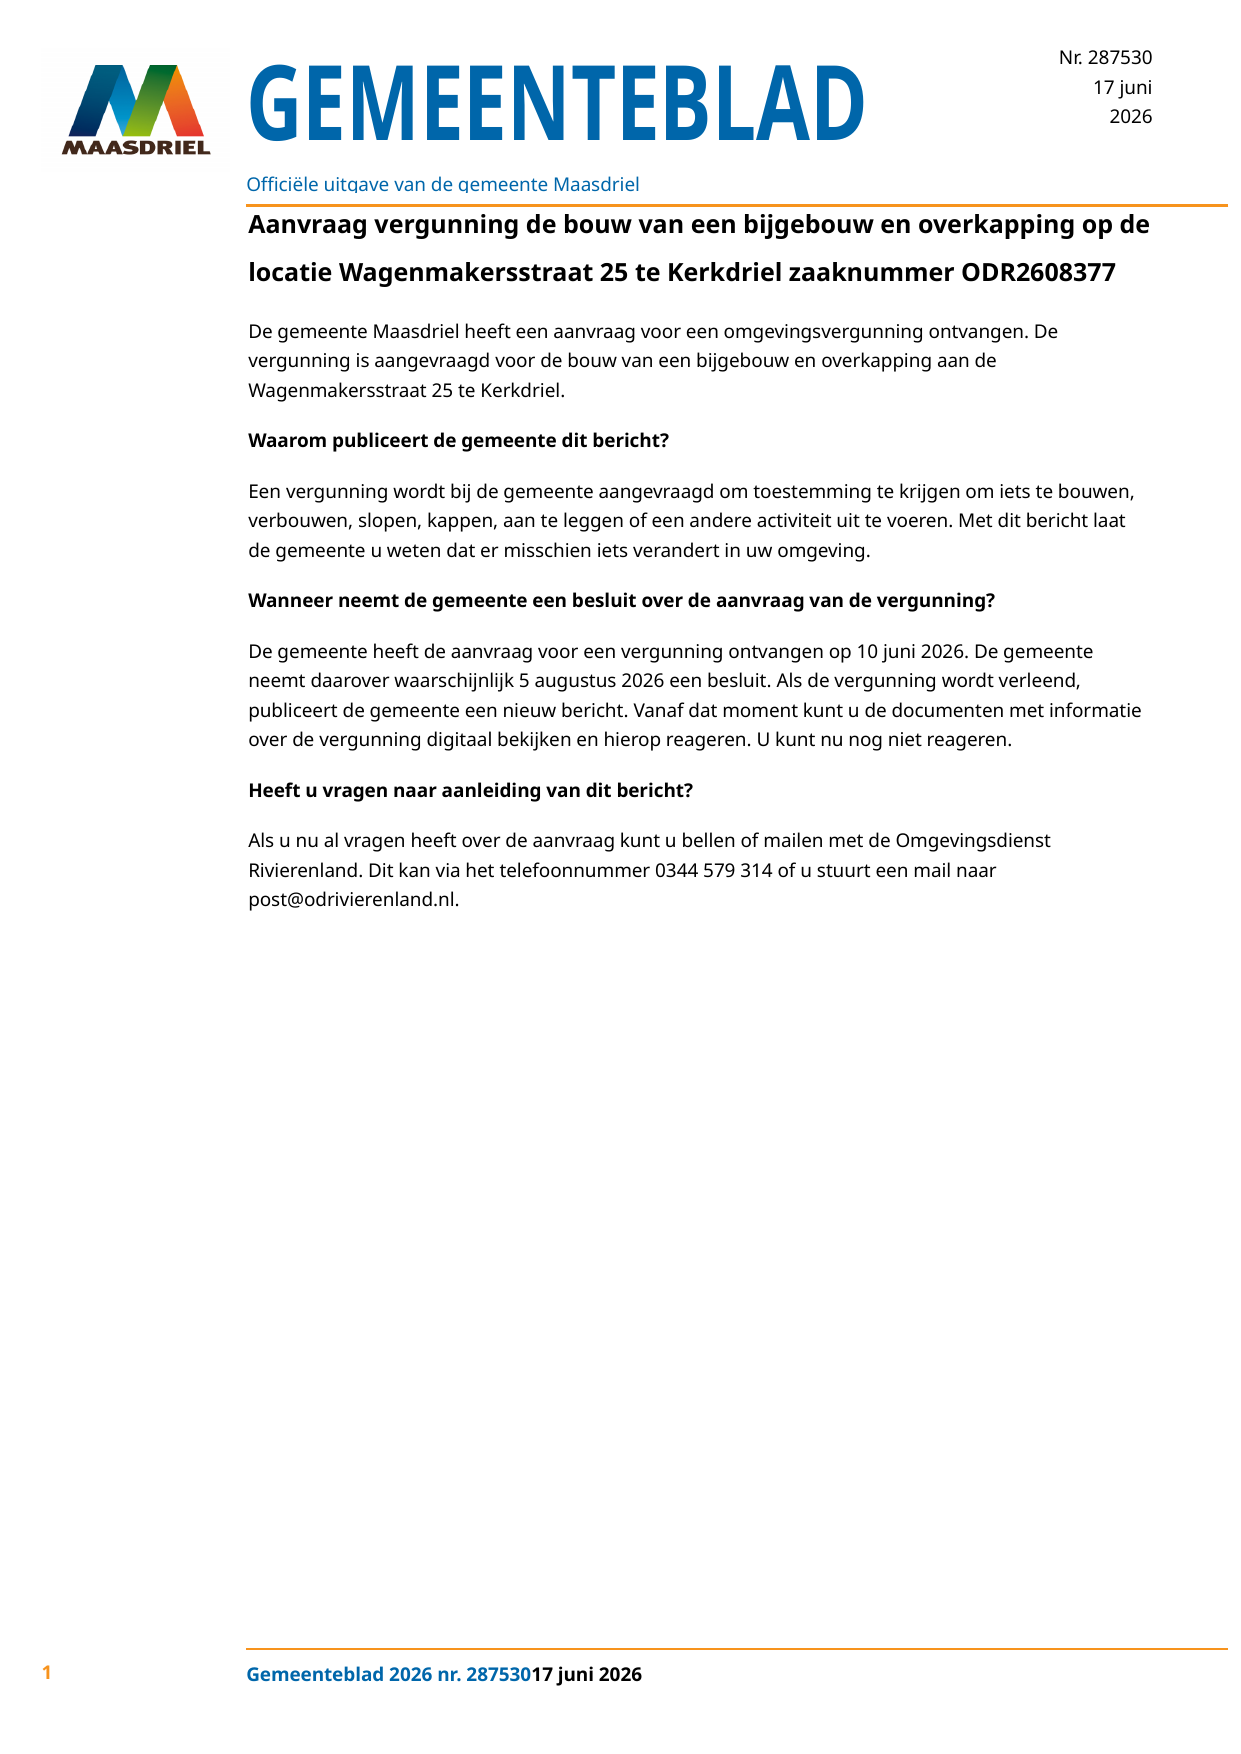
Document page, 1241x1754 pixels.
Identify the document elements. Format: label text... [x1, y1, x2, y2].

text Een vergunning wordt bij de gemeente aangevraagd om toestemming te krijgen om iets te bouwen, verbouwen, slopen, kappen, aan te leggen of een andere activiteit uit te voeren. Met dit bericht laat de gemeente u weten dat er misschien iets verandert in uw omgeving. [248, 478, 1152, 563]
text Waarom publiceert de gemeente dit bericht? [248, 427, 1152, 453]
text Heeft u vragen naar aanleiding van dit bericht? [248, 777, 1152, 803]
text Wanneer neemt de gemeente een besluit over de aanvraag van de vergunning? [248, 587, 1152, 613]
text Als u nu al vragen heeft over de aanvraag kunt u bellen of mailen met de Omgevingsdienst Rivierenland. Dit kan via het telefoonnummer 0344 579 314 of u stuurt een mail naar post@odrivierenland.nl. [248, 827, 1152, 912]
picture [41, 47, 231, 172]
text De gemeente heeft de aanvraag voor een vergunning ontvangen op 10 juni 2026. De gemeente neemt daarover waarschijnlijk 5 augustus 2026 een besluit. Als de vergunning wordt verleend, publiceert de gemeente een nieuw bericht. Vanaf dat moment kunt u de documenten met informatie over de vergunning digitaal bekijken en hierop reageren. U kunt nu nog niet reageren. [248, 638, 1152, 752]
text Aanvraag vergunning de bouw van een bijgebouw en overkapping op de locatie Wagenmakersstraat 25 te Kerkdriel zaaknummer ODR2608377 [248, 207, 1152, 288]
text De gemeente Maasdriel heeft een aanvraag voor een omgevingsvergunning ontvangen. De vergunning is aangevraagd voor de bouw van een bijgebouw en overkapping aan de Wagenmakersstraat 25 te Kerkdriel. [248, 318, 1152, 403]
